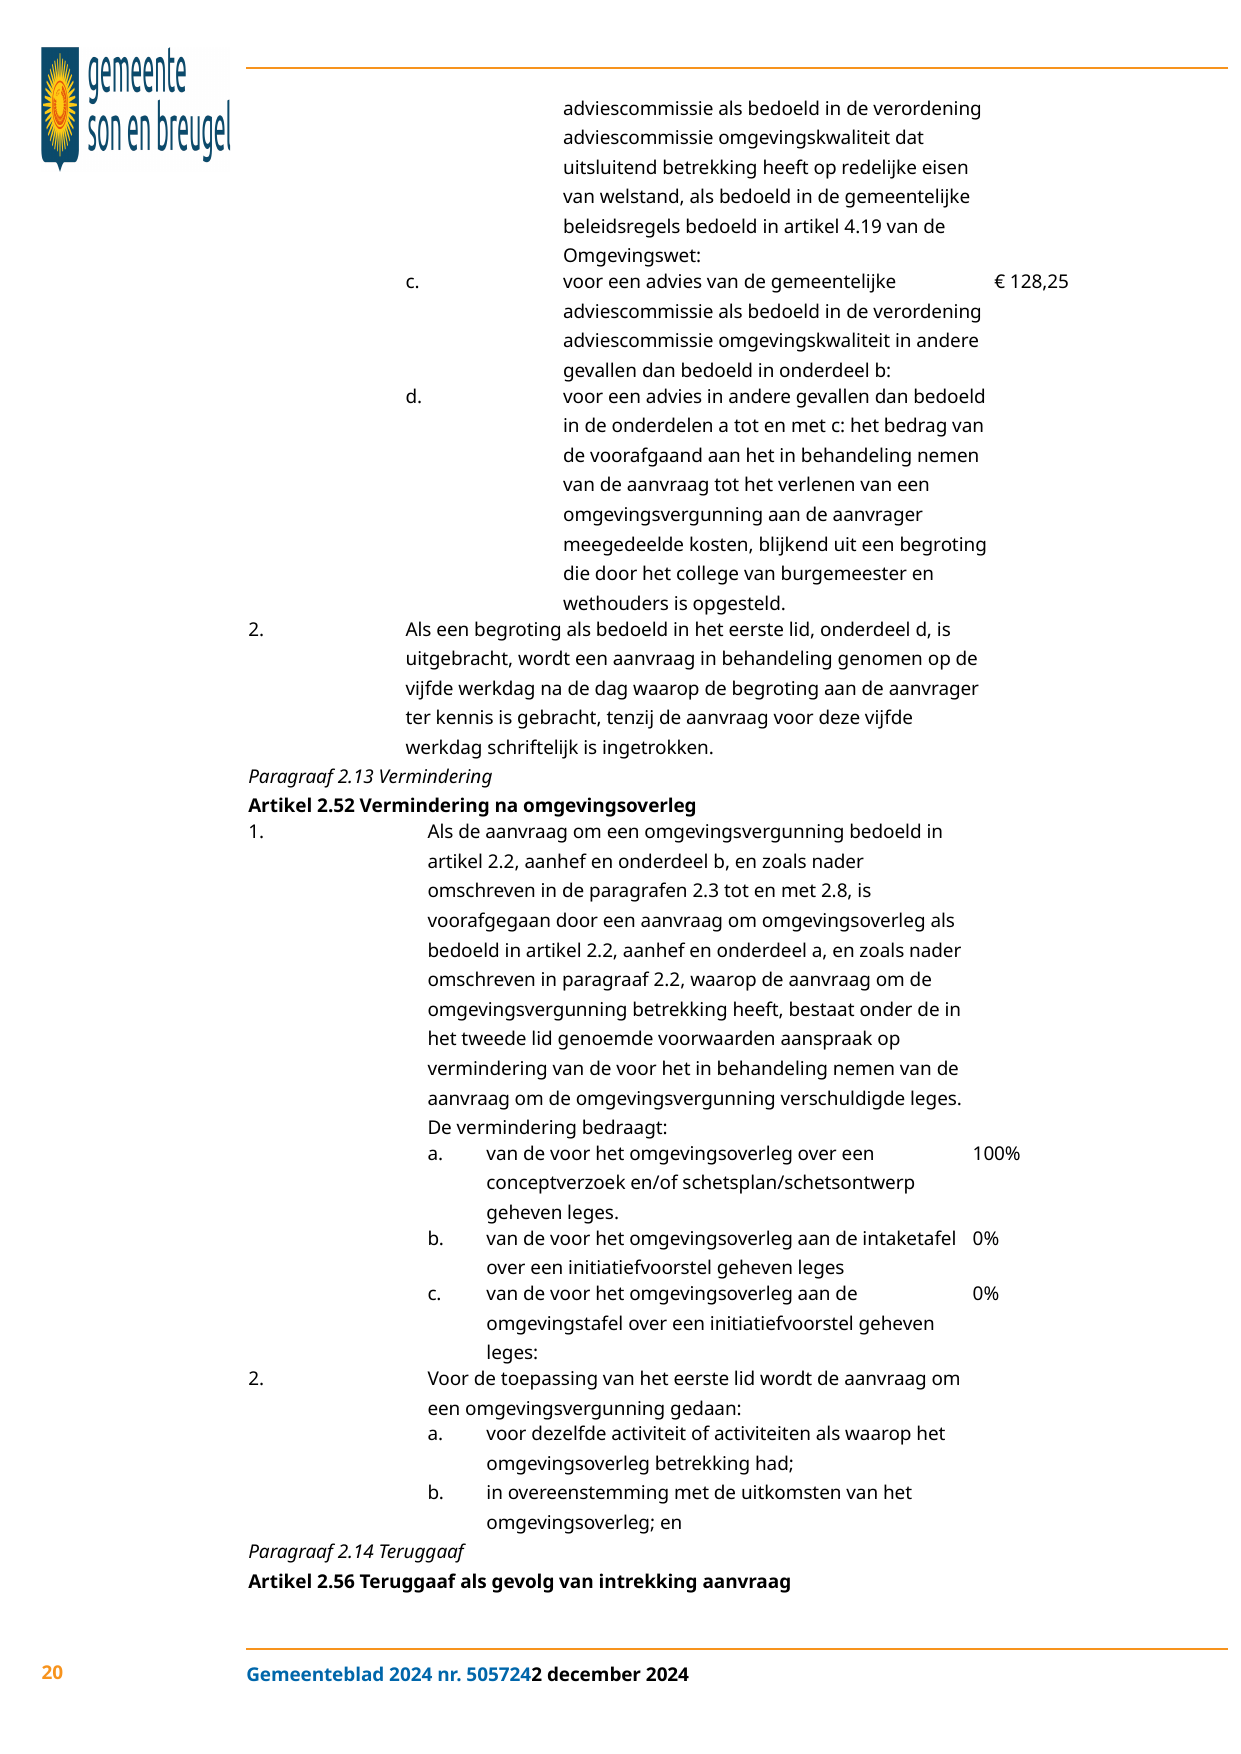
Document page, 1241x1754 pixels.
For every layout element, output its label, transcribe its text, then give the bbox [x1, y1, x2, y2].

table_cell [248, 95, 405, 268]
table_cell [973, 1365, 1152, 1420]
table_header [973, 793, 1152, 818]
table_cell Als een begroting als bedoeld in het eerste lid, onderdeel d, is uitgebracht, wordt een aanvraag in behandeling genomen op de vijfde werkdag na de dag waarop de begroting aan de aanvrager ter kennis is gebracht, tenzij de aanvraag voor deze vijfde werkdag schriftelijk is ingetrokken. [405, 616, 994, 760]
table_cell 0% [973, 1280, 1152, 1365]
table_cell 0% [973, 1225, 1152, 1280]
table_cell d. [405, 383, 563, 616]
table_header Artikel 2.56 Teruggaaf als gevolg van intrekking aanvraag [248, 1568, 972, 1593]
table_cell € 128,25 [994, 269, 1152, 383]
table_cell [248, 1140, 427, 1225]
table_cell 1. [248, 819, 427, 1140]
table_cell c. [405, 269, 563, 383]
table_cell van de voor het omgevingsoverleg aan de intaketafel over een initiatiefvoorstel geheven leges [427, 1225, 972, 1280]
table_cell 100% [973, 1140, 1152, 1225]
table_cell van de voor het omgevingsoverleg over een conceptverzoek en/of schetsplan/schetsontwerp geheven leges. [427, 1140, 972, 1225]
table_cell [248, 1225, 427, 1280]
table_header [973, 1568, 1152, 1593]
table_cell [994, 616, 1152, 760]
table_cell 2. [248, 1365, 427, 1420]
table_cell Voor de toepassing van het eerste lid wordt de aanvraag om een omgevingsvergunning gedaan: [427, 1365, 972, 1420]
table_cell [973, 1420, 1152, 1535]
text Paragraaf 2.13 Vermindering [248, 763, 1152, 789]
table_cell [994, 95, 1152, 268]
table_cell [248, 1420, 427, 1535]
table_cell Als de aanvraag om een omgevingsvergunning bedoeld in artikel 2.2, aanhef en onderdeel b, en zoals nader omschreven in de paragrafen 2.3 tot en met 2.8, is voorafgegaan door een aanvraag om omgevingsoverleg als bedoeld in artikel 2.2, aanhef en onderdeel a, en zoals nader omschreven in paragraaf 2.2, waarop de aanvraag om de omgevingsvergunning betrekking heeft, bestaat onder de in het tweede lid genoemde voorwaarden aanspraak op vermindering van de voor het in behandeling nemen van de aanvraag om de omgevingsvergunning verschuldigde leges. De vermindering bedraagt: [427, 819, 972, 1140]
table_cell [248, 1280, 427, 1365]
picture [41, 47, 231, 172]
table_cell voor dezelfde activiteit of activiteiten als waarop het omgevingsoverleg betrekking had; in overeenstemming met de uitkomsten van het omgevingsoverleg; en [427, 1420, 972, 1535]
table_cell [405, 95, 563, 268]
table_cell adviescommissie als bedoeld in de verordening adviescommissie omgevingskwaliteit dat uitsluitend betrekking heeft op redelijke eisen van welstand, als bedoeld in de gemeentelijke beleidsregels bedoeld in artikel 4.19 van de Omgevingswet: [563, 95, 994, 268]
table_cell 2. [248, 616, 405, 760]
table_cell voor een advies in andere gevallen dan bedoeld in de onderdelen a tot en met c: het bedrag van de voorafgaand aan het in behandeling nemen van de aanvraag tot het verlenen van een omgevingsvergunning aan de aanvrager meegedeelde kosten, blijkend uit een begroting die door het college van burgemeester en wethouders is opgesteld. [563, 383, 994, 616]
table_cell [994, 383, 1152, 616]
table_cell voor een advies van de gemeentelijke adviescommissie als bedoeld in de verordening adviescommissie omgevingskwaliteit in andere gevallen dan bedoeld in onderdeel b: [563, 269, 994, 383]
table_cell [973, 819, 1152, 1140]
text Paragraaf 2.14 Teruggaaf [248, 1538, 1152, 1564]
table_cell van de voor het omgevingsoverleg aan de omgevingstafel over een initiatiefvoorstel geheven leges: [427, 1280, 972, 1365]
table_cell [248, 269, 405, 383]
table_header Artikel 2.52 Vermindering na omgevingsoverleg [248, 793, 972, 818]
table_cell [248, 383, 405, 616]
